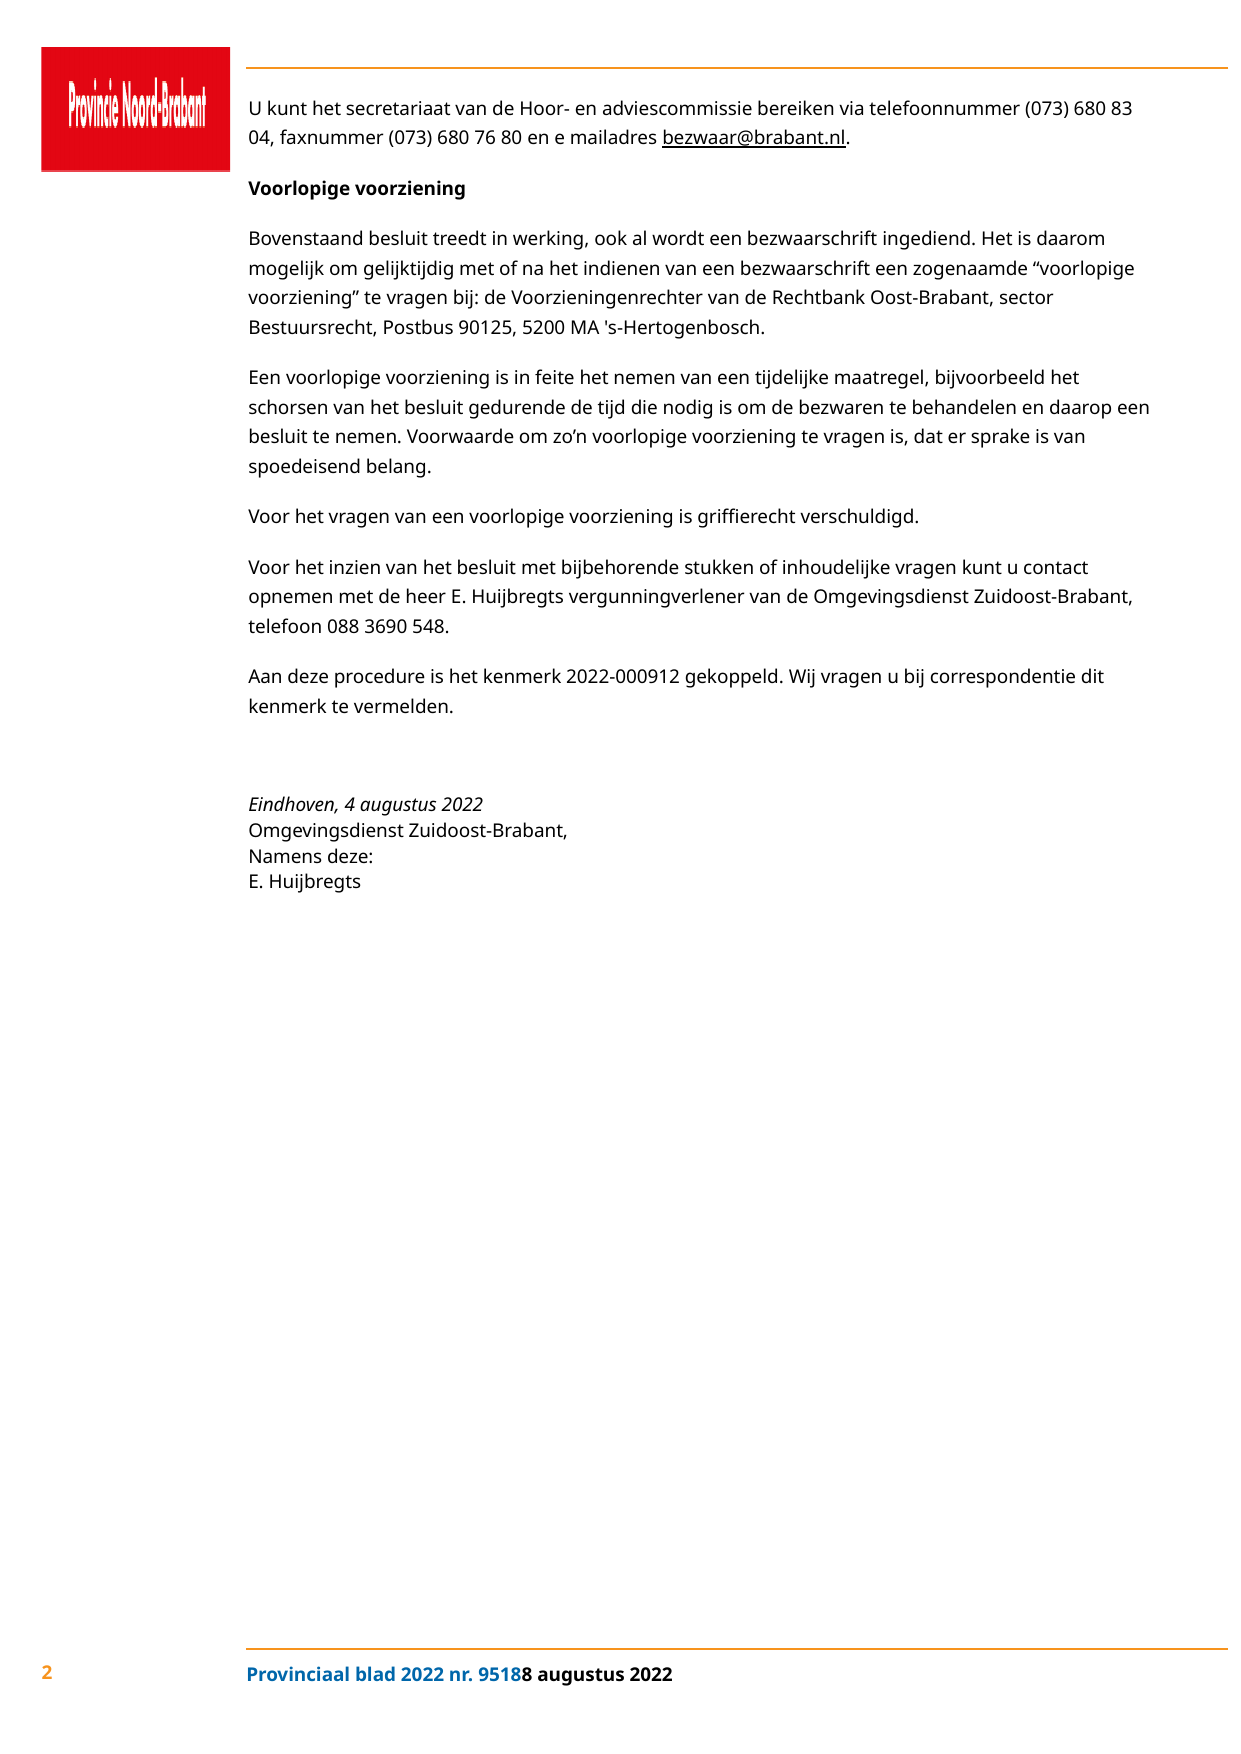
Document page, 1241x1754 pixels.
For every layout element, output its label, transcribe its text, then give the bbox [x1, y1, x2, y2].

text E. Huijbregts [248, 868, 1152, 894]
text Bovenstaand besluit treedt in werking, ook al wordt een bezwaarschrift ingediend. Het is daarom mogelijk om gelijktijdig met of na het indienen van een bezwaarschrift een zogenaamde “voorlopige voorziening” te vragen bij: de Voorzieningenrechter van de Rechtbank Oost-Brabant, sector Bestuursrecht, Postbus 90125, 5200 MA 's‑Hertogenbosch. [248, 225, 1152, 340]
text U kunt het secretariaat van de Hoor- en adviescommissie bereiken via telefoonnummer (073) 680 83 04, faxnummer (073) 680 76 80 en e mailadres bezwaar@brabant.nl. [248, 95, 1152, 150]
text Voor het inzien van het besluit met bijbehorende stukken of inhoudelijke vragen kunt u contact opnemen met de heer E. Huijbregts vergunningverlener van de Omgevingsdienst Zuidoost-Brabant, telefoon 088 3690 548. [248, 554, 1152, 639]
text Omgevingsdienst Zuidoost-Brabant, [248, 817, 1152, 843]
picture [41, 47, 231, 172]
text Eindhoven, 4 augustus 2022 [248, 791, 1152, 817]
text Voor het vragen van een voorlopige voorziening is griffierecht verschuldigd. [248, 503, 1152, 529]
text Aan deze procedure is het kenmerk 2022-000912 gekoppeld. Wij vragen u bij correspondentie dit kenmerk te vermelden. [248, 663, 1152, 719]
text Voorlopige voorziening [248, 175, 1152, 201]
text Een voorlopige voorziening is in feite het nemen van een tijdelijke maatregel, bijvoorbeeld het schorsen van het besluit gedurende de tijd die nodig is om de bezwaren te behandelen en daarop een besluit te nemen. Voorwaarde om zo’n voorlopige voorziening te vragen is, dat er sprake is van spoedeisend belang. [248, 364, 1152, 479]
text Namens deze: [248, 843, 1152, 868]
